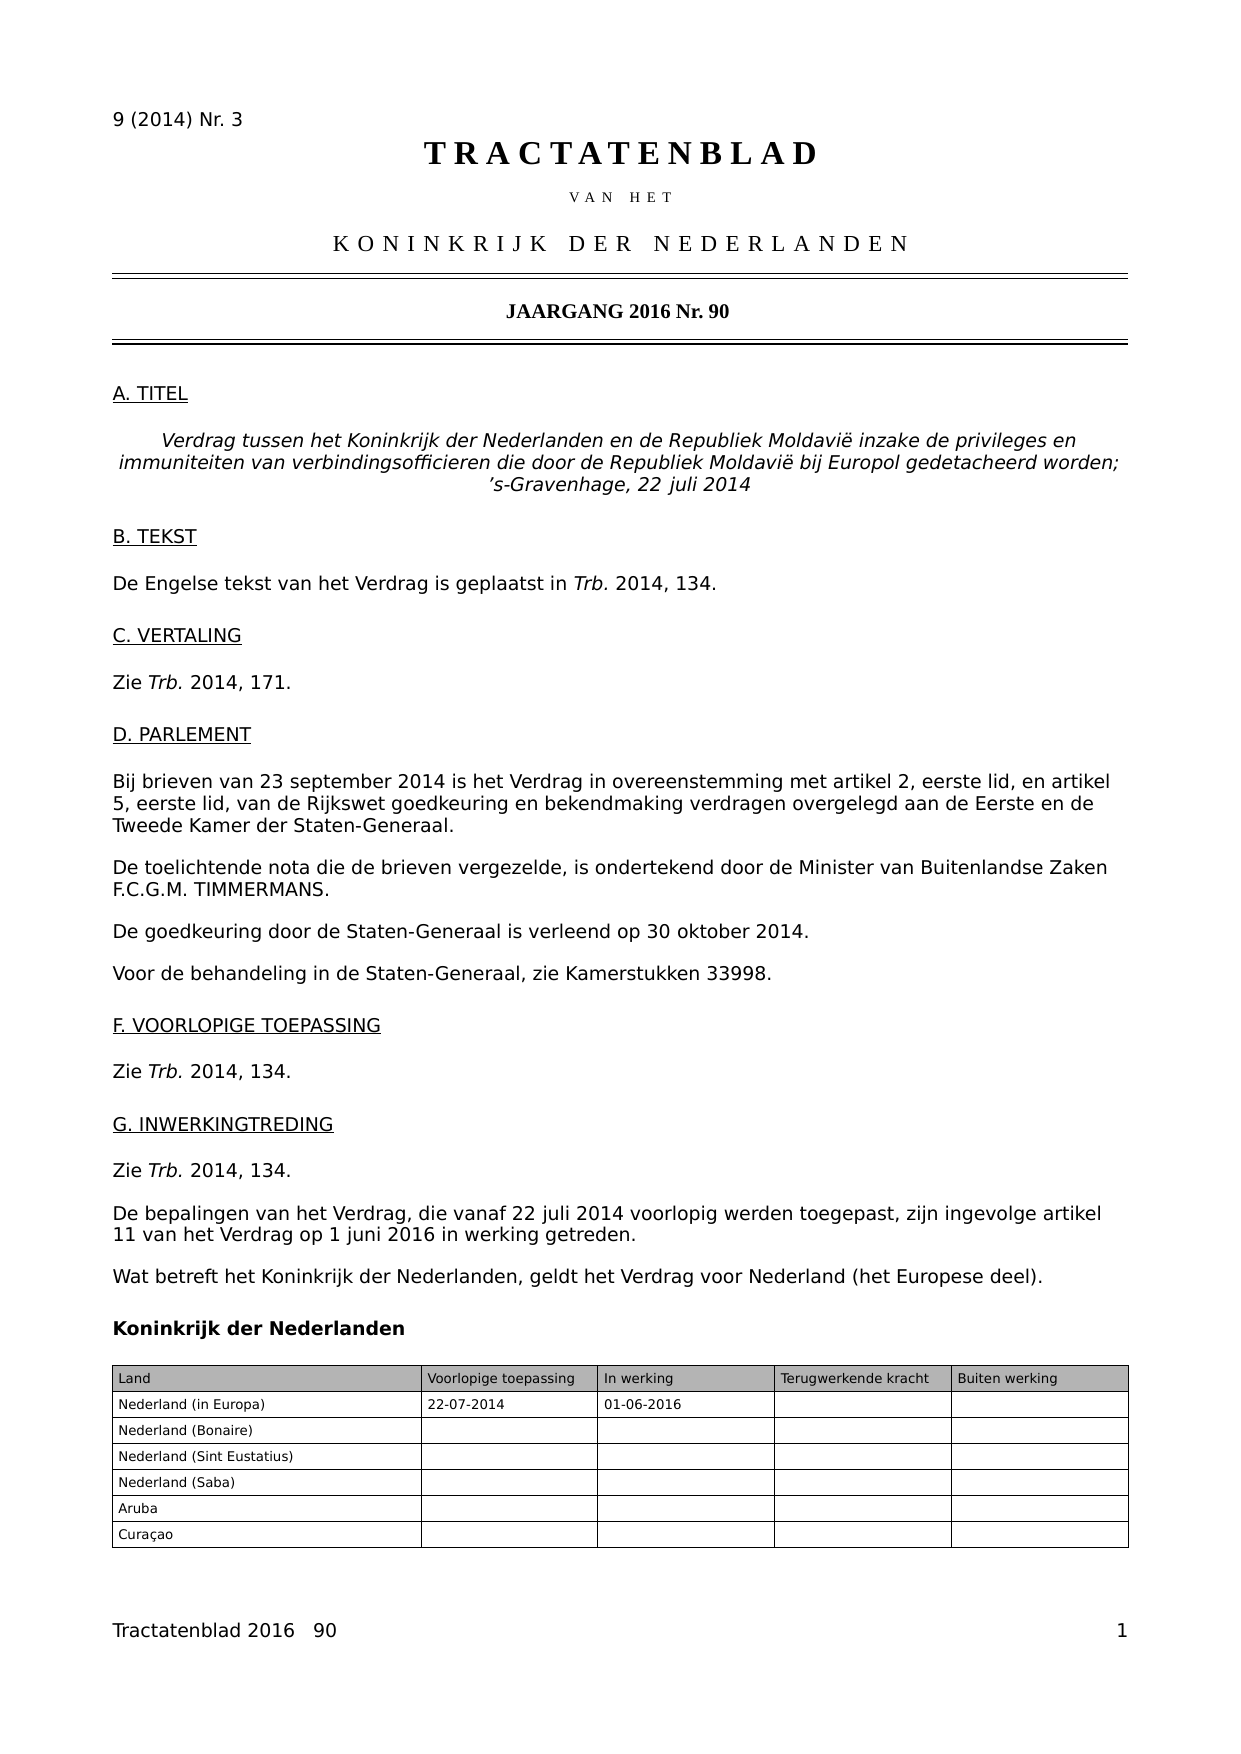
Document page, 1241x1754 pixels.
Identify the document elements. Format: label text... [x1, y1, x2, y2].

text De bepalingen van het Verdrag, die vanaf 22 juli 2014 voorlopig werden toegepast, zijn ingevolge artikel 11 van het Verdrag op 1 juni 2016 in werking getreden. [112, 1202, 1128, 1246]
subtitle C. VERTALING [112, 625, 1128, 647]
table_cell [422, 1470, 597, 1495]
text VAN HET [112, 189, 1128, 206]
table_header Land [113, 1366, 421, 1391]
table_cell Aruba [113, 1496, 421, 1521]
table_cell 22-07-2014 [422, 1392, 597, 1417]
table_cell [598, 1418, 774, 1443]
text JAARGANG 2016 Nr. 90 [112, 299, 1128, 323]
table_cell [775, 1418, 951, 1443]
table_cell Nederland (Saba) [113, 1470, 421, 1495]
table_cell [422, 1444, 597, 1469]
text Zie Trb. 2014, 171. [112, 672, 1128, 694]
table_header Terugwerkende kracht [775, 1366, 951, 1391]
text Zie Trb. 2014, 134. [112, 1160, 1128, 1182]
text Verdrag tussen het Koninkrijk der Nederlanden en de Republiek Moldavië inzake de privileges en immuniteiten van verbindingsofficieren die door de Republiek Moldavië bij Europol gedetacheerd worden; [112, 430, 1128, 474]
subtitle B. TEKST [112, 526, 1128, 548]
table_cell [775, 1496, 951, 1521]
table_cell [775, 1522, 951, 1547]
text Wat betreft het Koninkrijk der Nederlanden, geldt het Verdrag voor Nederland (het Europese deel). [112, 1266, 1128, 1288]
text TRACTATENBLAD [112, 133, 1128, 172]
table_header In werking [598, 1366, 774, 1391]
text 9 (2014) Nr. 3 [112, 109, 1128, 131]
table_cell [952, 1470, 1128, 1495]
table_cell 01-06-2016 [598, 1392, 774, 1417]
table_cell [775, 1470, 951, 1495]
table_cell [598, 1522, 774, 1547]
subtitle G. INWERKINGTREDING [112, 1113, 1128, 1135]
table_cell [422, 1522, 597, 1547]
table_cell [775, 1392, 951, 1417]
table_cell Nederland (Bonaire) [113, 1418, 421, 1443]
text De toelichtende nota die de brieven vergezelde, is ondertekend door de Minister van Buitenlandse Zaken F.C.G.M. TIMMERMANS. [112, 857, 1128, 901]
text Bij brieven van 23 september 2014 is het Verdrag in overeenstemming met artikel 2, eerste lid, en artikel 5, eerste lid, van de Rijkswet goedkeuring en bekendmaking verdragen overgelegd aan de Eerste en de Tweede Kamer der Staten-Generaal. [112, 771, 1128, 837]
table_cell [422, 1418, 597, 1443]
table_cell Nederland (Sint Eustatius) [113, 1444, 421, 1469]
table_cell [952, 1418, 1128, 1443]
text ’s-Gravenhage, 22 juli 2014 [112, 474, 1128, 496]
subtitle Koninkrijk der Nederlanden [112, 1318, 1128, 1340]
table_cell [952, 1392, 1128, 1417]
table_cell Curaçao [113, 1522, 421, 1547]
table_header Buiten werking [952, 1366, 1128, 1391]
text Zie Trb. 2014, 134. [112, 1061, 1128, 1083]
table_cell [952, 1444, 1128, 1469]
table_cell [952, 1522, 1128, 1547]
text De goedkeuring door de Staten-Generaal is verleend op 30 oktober 2014. [112, 921, 1128, 942]
table_header Voorlopige toepassing [422, 1366, 597, 1391]
text Voor de behandeling in de Staten-Generaal, zie Kamerstukken 33998. [112, 962, 1128, 984]
table_cell Nederland (in Europa) [113, 1392, 421, 1417]
table_cell [598, 1470, 774, 1495]
text KONINKRIJK DER NEDERLANDEN [112, 229, 1128, 256]
subtitle F. VOORLOPIGE TOEPASSING [112, 1014, 1128, 1036]
subtitle A. TITEL [112, 383, 1128, 405]
table_cell [598, 1496, 774, 1521]
table_cell [775, 1444, 951, 1469]
table_cell [952, 1496, 1128, 1521]
table_cell [422, 1496, 597, 1521]
text De Engelse tekst van het Verdrag is geplaatst in Trb. 2014, 134. [112, 573, 1128, 595]
table_cell [598, 1444, 774, 1469]
subtitle D. PARLEMENT [112, 724, 1128, 746]
